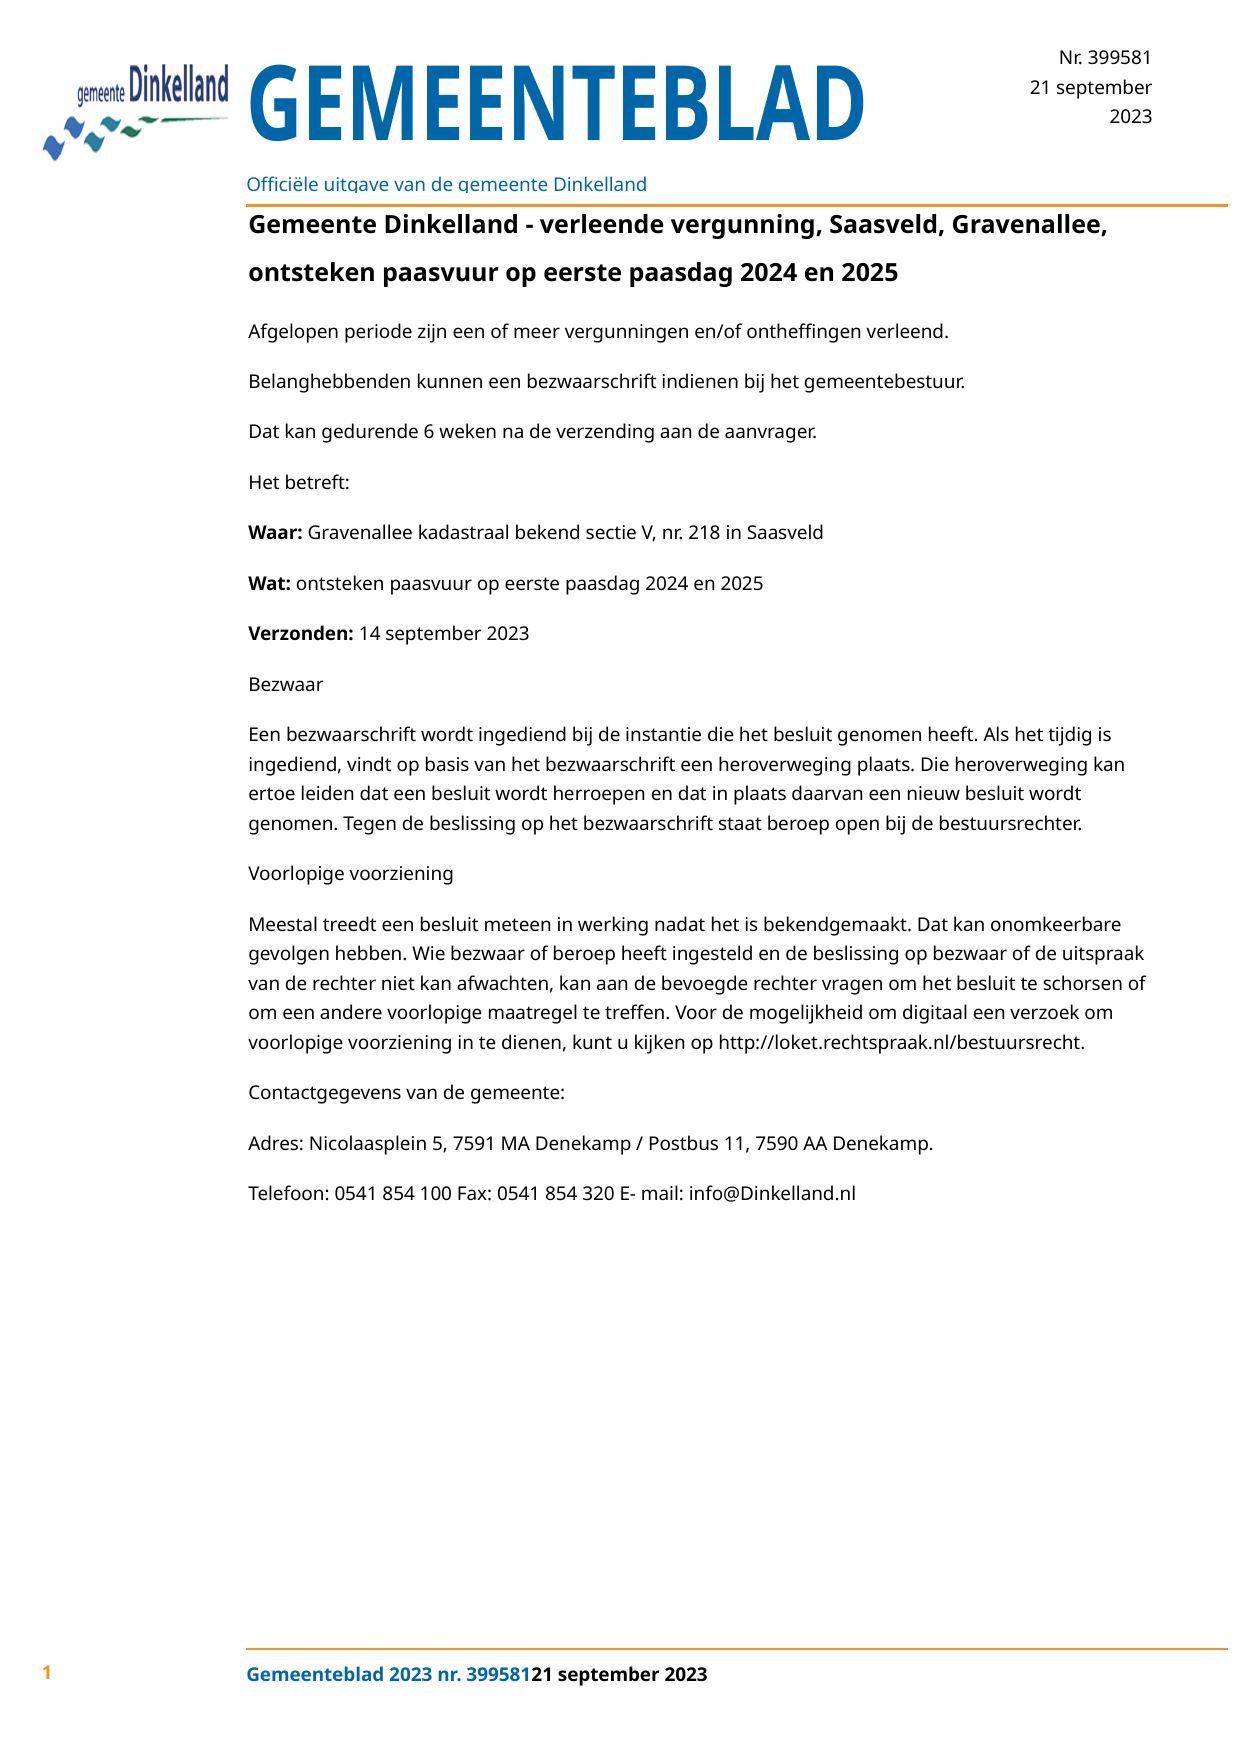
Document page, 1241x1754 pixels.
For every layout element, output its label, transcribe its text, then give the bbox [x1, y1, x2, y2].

text Wat: ontsteken paasvuur op eerste paasdag 2024 en 2025 [248, 570, 1152, 596]
text Verzonden: 14 september 2023 [248, 620, 1152, 646]
text Meestal treedt een besluit meteen in werking nadat het is bekendgemaakt. Dat kan onomkeerbare gevolgen hebben. Wie bezwaar of beroep heeft ingesteld en de beslissing op bezwaar of de uitspraak van de rechter niet kan afwachten, kan aan de bevoegde rechter vragen om het besluit te schorsen of om een andere voorlopige maatregel te treffen. Voor de mogelijkheid om digitaal een verzoek om voorlopige voorziening in te dienen, kunt u kijken op http://loket.rechtspraak.nl/bestuursrecht. [248, 911, 1152, 1055]
text Adres: Nicolaasplein 5, 7591 MA Denekamp / Postbus 11, 7590 AA Denekamp. [248, 1130, 1152, 1156]
picture [41, 47, 231, 172]
text Dat kan gedurende 6 weken na de verzending aan de aanvrager. [248, 419, 1152, 444]
text Belanghebbenden kunnen een bezwaarschrift indienen bij het gemeentebestuur. [248, 368, 1152, 394]
text Gemeente Dinkelland - verleende vergunning, Saasveld, Gravenallee, ontsteken paasvuur op eerste paasdag 2024 en 2025 [248, 207, 1152, 288]
text Afgelopen periode zijn een of meer vergunningen en/of ontheffingen verleend. [248, 318, 1152, 344]
text Bezwaar [248, 671, 1152, 697]
text Telefoon: 0541 854 100 Fax: 0541 854 320 E- mail: info@Dinkelland.nl [248, 1180, 1152, 1206]
text Contactgegevens van de gemeente: [248, 1079, 1152, 1105]
text Een bezwaarschrift wordt ingediend bij de instantie die het besluit genomen heeft. Als het tijdig is ingediend, vindt op basis van het bezwaarschrift een heroverweging plaats. Die heroverweging kan ertoe leiden dat een besluit wordt herroepen en dat in plaats daarvan een nieuw besluit wordt genomen. Tegen de beslissing op het bezwaarschrift staat beroep open bij de bestuursrechter. [248, 721, 1152, 836]
text Het betreft: [248, 469, 1152, 495]
text Voorlopige voorziening [248, 860, 1152, 886]
text Waar: Gravenallee kadastraal bekend sectie V, nr. 218 in Saasveld [248, 519, 1152, 545]
